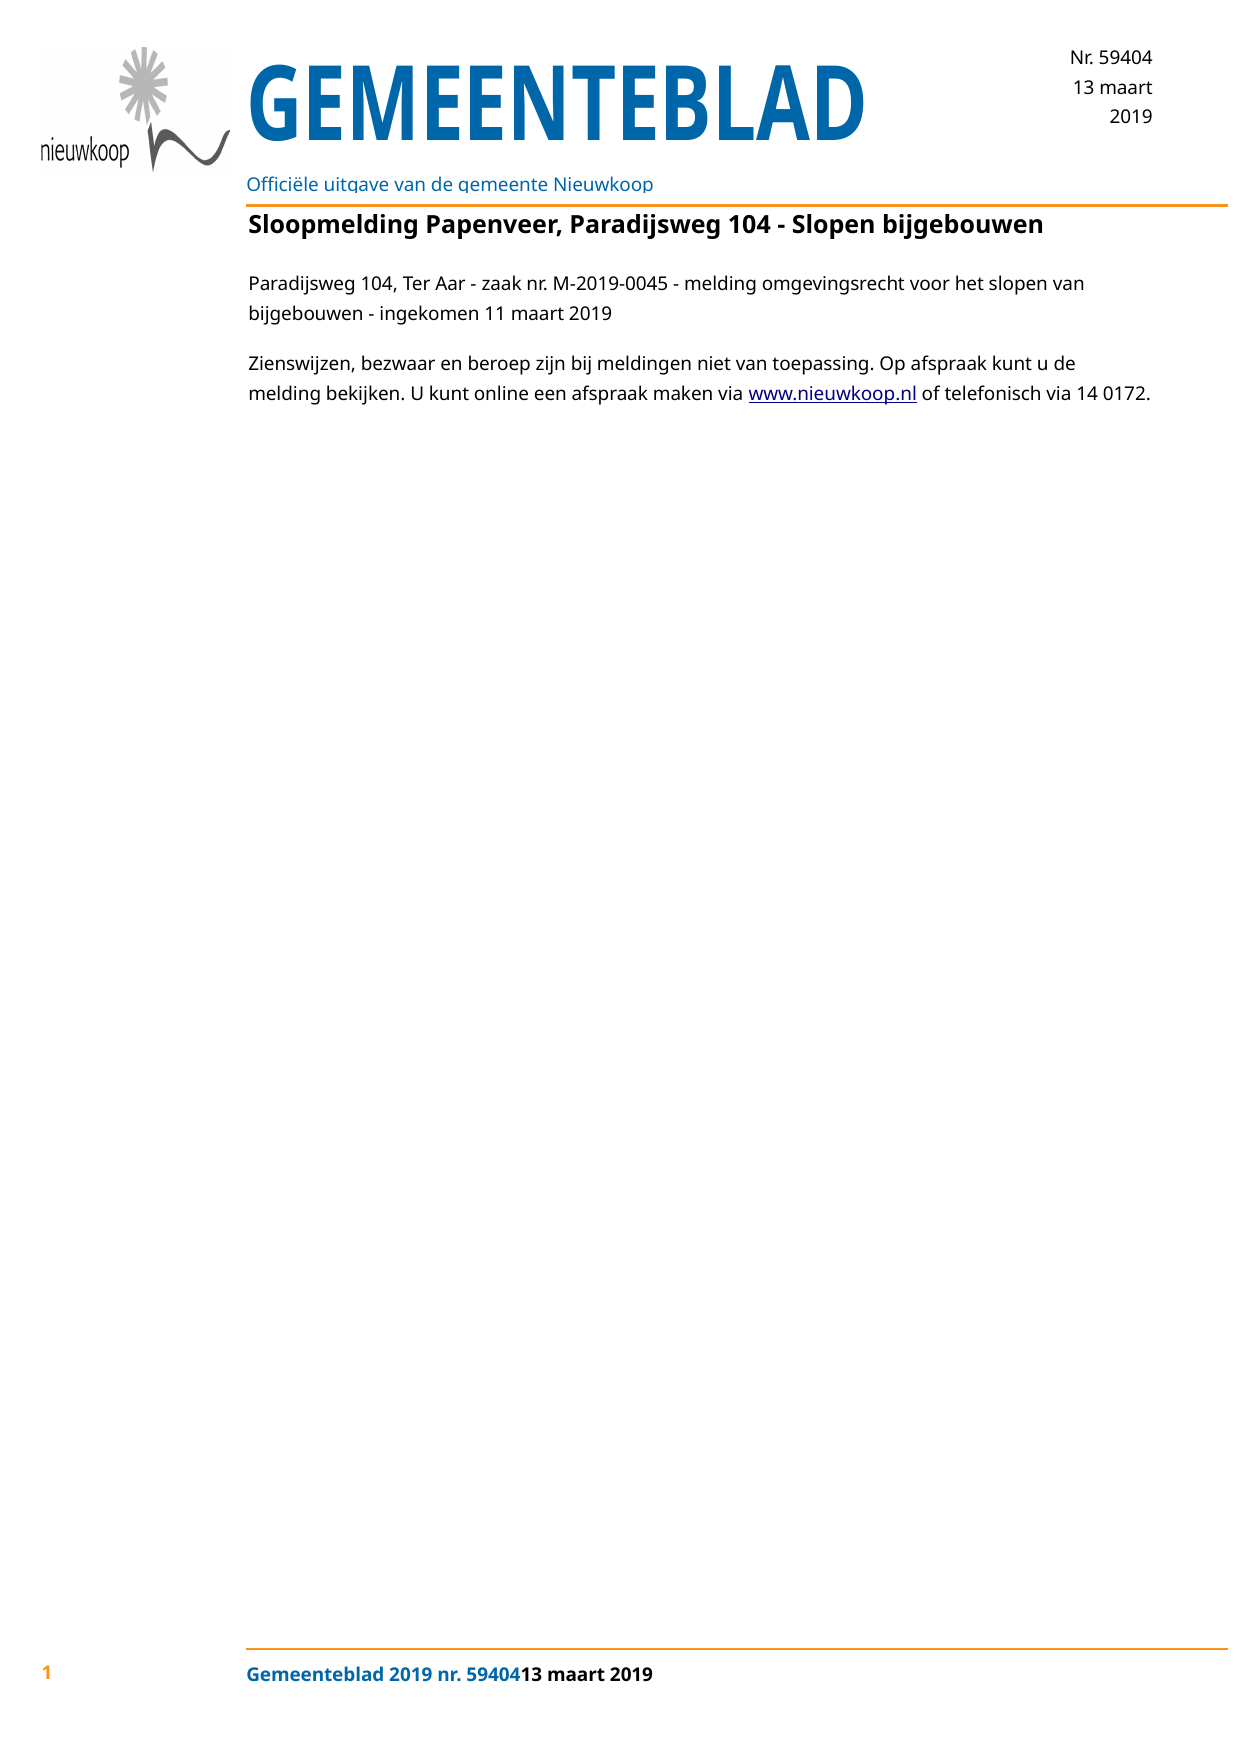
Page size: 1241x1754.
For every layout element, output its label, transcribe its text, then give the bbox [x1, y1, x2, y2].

text Zienswijzen, bezwaar en beroep zijn bij meldingen niet van toepassing. Op afspraak kunt u de melding bekijken. U kunt online een afspraak maken via www.nieuwkoop.nl of telefonisch via 14 0172. [248, 350, 1152, 406]
text Sloopmelding Papenveer, Paradijsweg 104 - Slopen bijgebouwen [248, 207, 1152, 241]
text Paradijsweg 104, Ter Aar - zaak nr. M-2019-0045 - melding omgevingsrecht voor het slopen van bijgebouwen - ingekomen 11 maart 2019 [248, 270, 1152, 326]
picture [41, 47, 231, 172]
